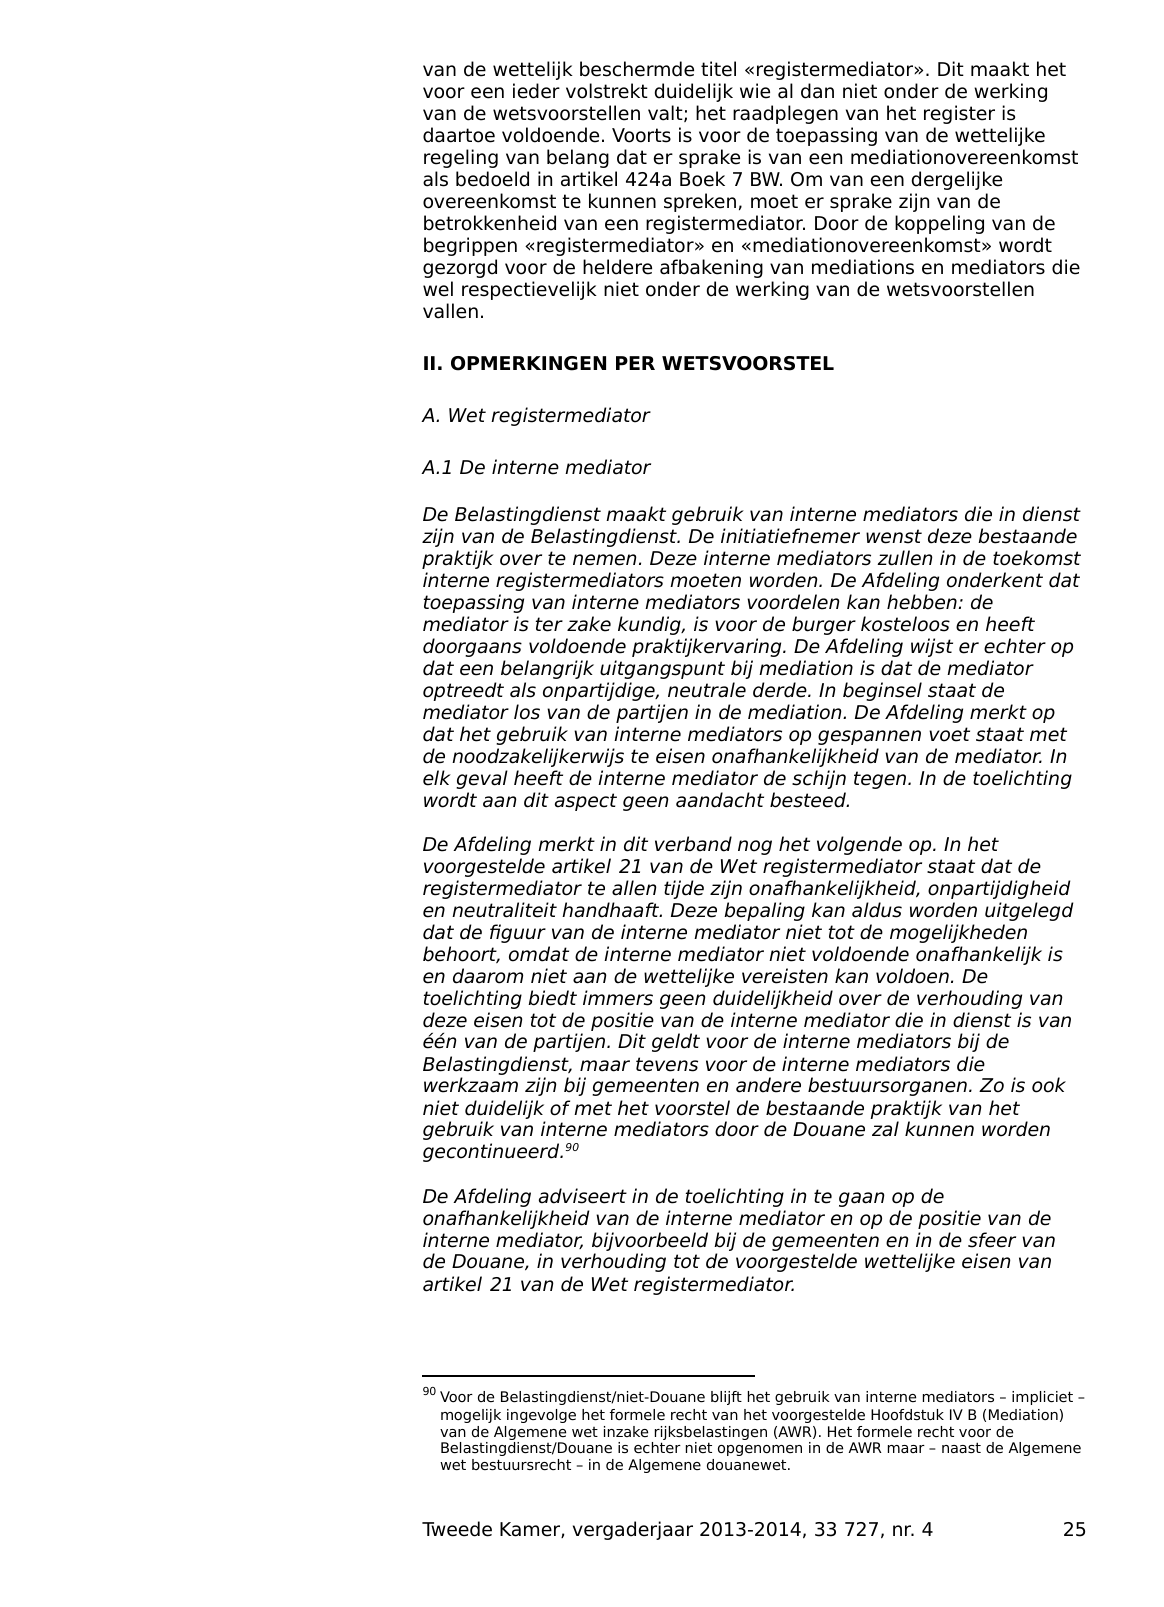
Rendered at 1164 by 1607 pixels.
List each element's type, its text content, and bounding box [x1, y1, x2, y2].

subtitle A. Wet registermediator [422, 405, 1087, 427]
text De Afdeling merkt in dit verband nog het volgende op. In het voorgestelde artikel 21 van de Wet registermediator staat dat de registermediator te allen tijde zijn onafhankelijkheid, onpartijdigheid en neutraliteit handhaaft. Deze bepaling kan aldus worden uitgelegd dat de figuur van de interne mediator niet tot de mogelijkheden behoort, omdat de interne mediator niet voldoende onafhankelijk is en daarom niet aan de wettelijke vereisten kan voldoen. De toelichting biedt immers geen duidelijkheid over de verhouding van deze eisen tot de positie van de interne mediator die in dienst is van één van de partijen. Dit geldt voor de interne mediators bij de Belastingdienst, maar tevens voor de interne mediators die werkzaam zijn bij gemeenten en andere bestuursorganen. Zo is ook niet duidelijk of met het voorstel de bestaande praktijk van het gebruik van interne mediators door de Douane zal kunnen worden gecontinueerd. [422, 834, 1087, 1163]
text Voor de Belastingdienst/niet-Douane blijft het gebruik van interne mediators – impliciet – mogelijk ingevolge het formele recht van het voorgestelde Hoofdstuk IV B (Mediation) van de Algemene wet inzake rijksbelastingen (AWR). Het formele recht voor de Belastingdienst/Douane is echter niet opgenomen in de AWR maar – naast de Algemene wet bestuursrecht – in de Algemene douanewet. [422, 1385, 1087, 1474]
subtitle II. OPMERKINGEN PER WETSVOORSTEL [422, 353, 1087, 375]
subtitle A.1 De interne mediator [422, 457, 1087, 479]
text De Belastingdienst maakt gebruik van interne mediators die in dienst zijn van de Belastingdienst. De initiatiefnemer wenst deze bestaande praktijk over te nemen. Deze interne mediators zullen in de toekomst interne registermediators moeten worden. De Afdeling onderkent dat toepassing van interne mediators voordelen kan hebben: de mediator is ter zake kundig, is voor de burger kosteloos en heeft doorgaans voldoende praktijkervaring. De Afdeling wijst er echter op dat een belangrijk uitgangspunt bij mediation is dat de mediator optreedt als onpartijdige, neutrale derde. In beginsel staat de mediator los van de partijen in de mediation. De Afdeling merkt op dat het gebruik van interne mediators op gespannen voet staat met de noodzakelijkerwijs te eisen onafhankelijkheid van de mediator. In elk geval heeft de interne mediator de schijn tegen. In de toelichting wordt aan dit aspect geen aandacht besteed. [422, 504, 1087, 811]
text van de wettelijk beschermde titel «registermediator». Dit maakt het voor een ieder volstrekt duidelijk wie al dan niet onder de werking van de wetsvoorstellen valt; het raadplegen van het register is daartoe voldoende. Voorts is voor de toepassing van de wettelijke regeling van belang dat er sprake is van een mediationovereenkomst als bedoeld in artikel 424a Boek 7 BW. Om van een dergelijke overeenkomst te kunnen spreken, moet er sprake zijn van de betrokkenheid van een registermediator. Door de koppeling van de begrippen «registermediator» en «mediationovereenkomst» wordt gezorgd voor de heldere afbakening van mediations en mediators die wel respectievelijk niet onder de werking van de wetsvoorstellen vallen. [422, 59, 1087, 323]
text De Afdeling adviseert in de toelichting in te gaan op de onafhankelijkheid van de interne mediator en op de positie van de interne mediator, bijvoorbeeld bij de gemeenten en in de sfeer van de Douane, in verhouding tot de voorgestelde wettelijke eisen van artikel 21 van de Wet registermediator. [422, 1186, 1087, 1295]
